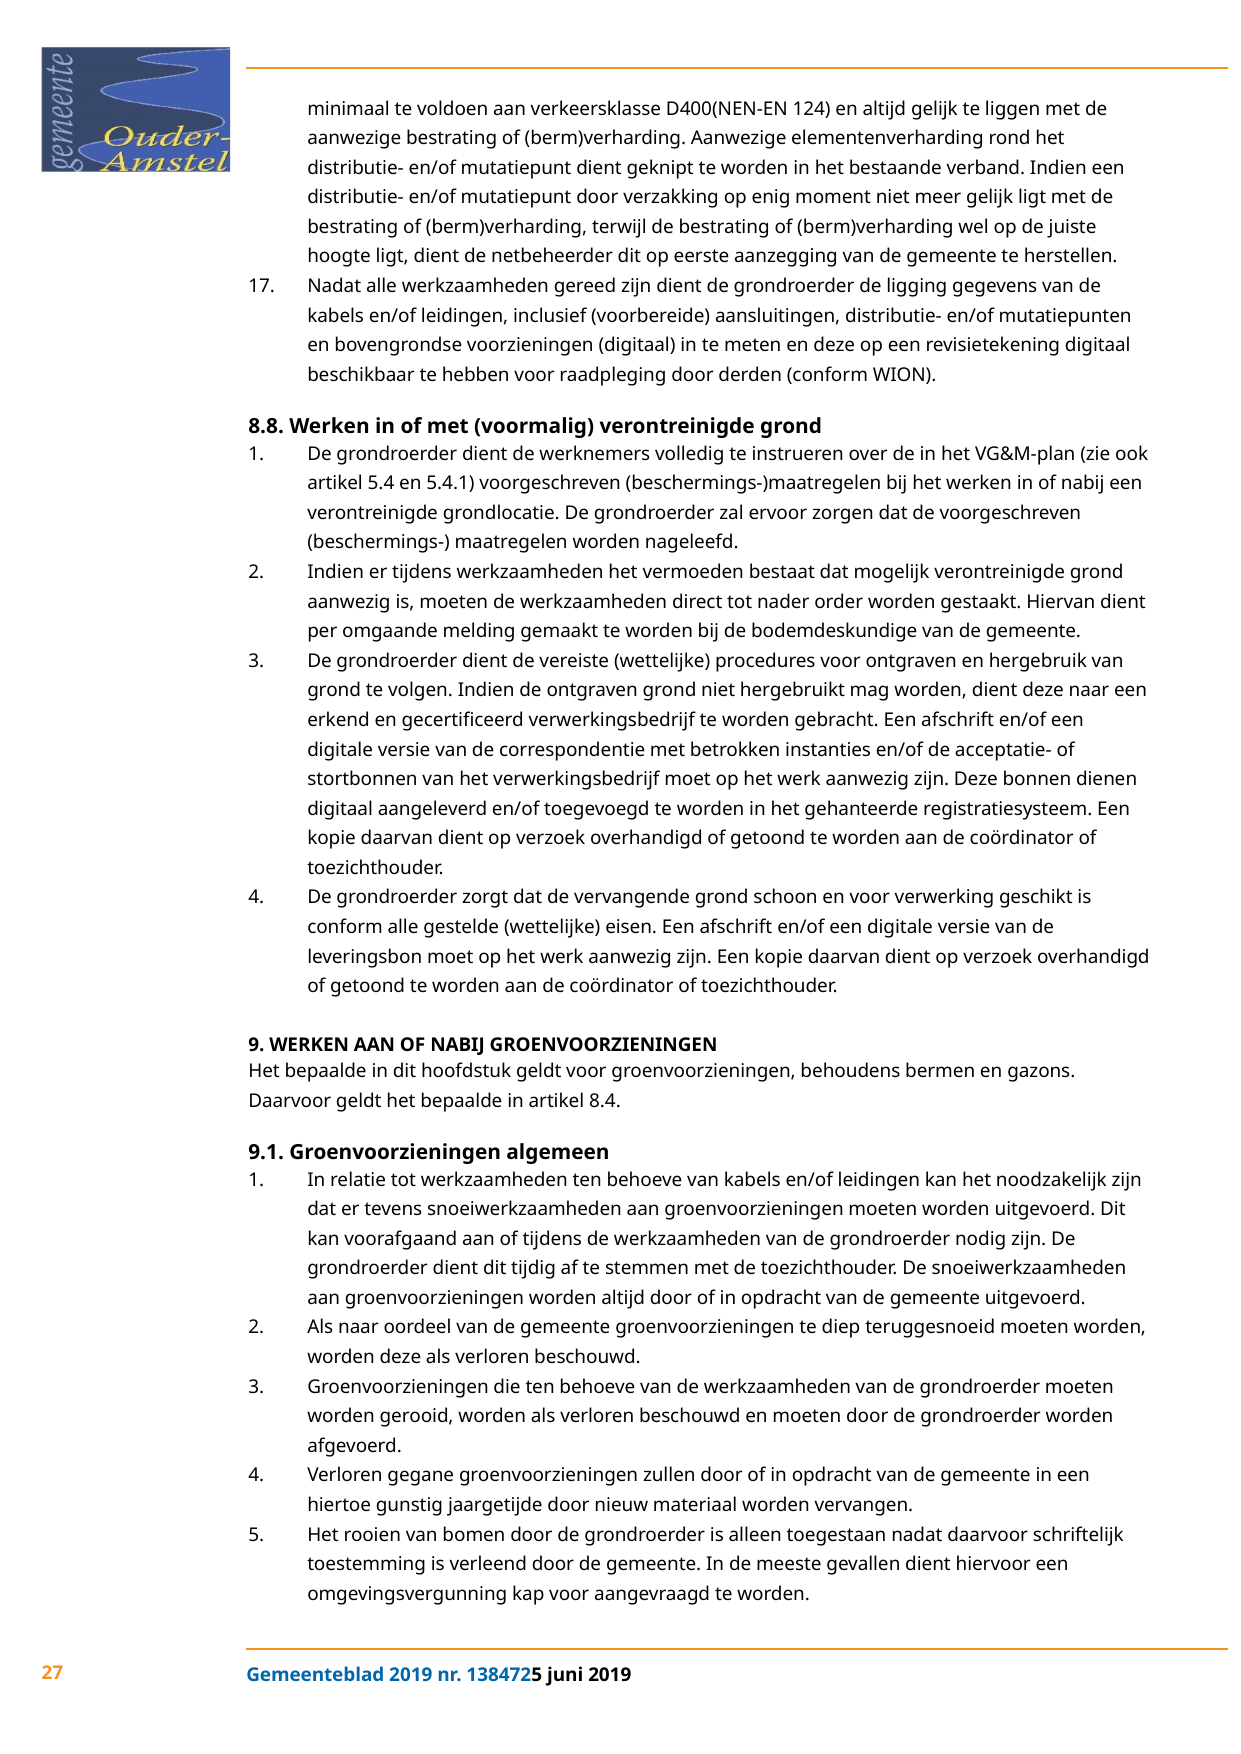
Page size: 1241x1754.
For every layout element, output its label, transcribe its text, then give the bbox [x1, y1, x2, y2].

list De grondroerder dient de werknemers volledig te instrueren over de in het VG&M-plan (zie ook artikel 5.4 en 5.4.1) voorgeschreven (beschermings-)maatregelen bij het werken in of nabij een verontreinigde grondlocatie. De grondroerder zal ervoor zorgen dat de voorgeschreven (beschermings-) maatregelen worden nageleefd. [248, 440, 1152, 554]
text Het bepaalde in dit hoofdstuk geldt voor groenvoorzieningen, behoudens bermen en gazons. [248, 1057, 1152, 1083]
picture [41, 47, 231, 172]
text 9.1. Groenvoorzieningen algemeen [248, 1137, 1152, 1166]
list Als naar oordeel van de gemeente groenvoorzieningen te diep teruggesnoeid moeten worden, worden deze als verloren beschouwd. [248, 1314, 1152, 1369]
list De grondroerder dient de vereiste (wettelijke) procedures voor ontgraven en hergebruik van grond te volgen. Indien de ontgraven grond niet hergebruikt mag worden, dient deze naar een erkend en gecertificeerd verwerkingsbedrijf te worden gebracht. Een afschrift en/of een digitale versie van de correspondentie met betrokken instanties en/of de acceptatie- of stortbonnen van het verwerkingsbedrijf moet op het werk aanwezig zijn. Deze bonnen dienen digitaal aangeleverd en/of toegevoegd te worden in het gehanteerde registratiesysteem. Een kopie daarvan dient op verzoek overhandigd of getoond te worden aan de coördinator of toezichthouder. [248, 647, 1152, 880]
list Verloren gegane groenvoorzieningen zullen door of in opdracht van de gemeente in een hiertoe gunstig jaargetijde door nieuw materiaal worden vervangen. [248, 1462, 1152, 1517]
list De grondroerder zorgt dat de vervangende grond schoon en voor verwerking geschikt is conform alle gestelde (wettelijke) eisen. Een afschrift en/of een digitale versie van de leveringsbon moet op het werk aanwezig zijn. Een kopie daarvan dient op verzoek overhandigd of getoond te worden aan de coördinator of toezichthouder. [248, 884, 1152, 998]
list In relatie tot werkzaamheden ten behoeve van kabels en/of leidingen kan het noodzakelijk zijn dat er tevens snoeiwerkzaamheden aan groenvoorzieningen moeten worden uitgevoerd. Dit kan voorafgaand aan of tijdens de werkzaamheden van de grondroerder nodig zijn. De grondroerder dient dit tijdig af te stemmen met de toezichthouder. De snoeiwerkzaamheden aan groenvoorzieningen worden altijd door of in opdracht van de gemeente uitgevoerd. [248, 1166, 1152, 1310]
text 8.8. Werken in of met (voormalig) verontreinigde grond [248, 411, 1152, 440]
list Indien er tijdens werkzaamheden het vermoeden bestaat dat mogelijk verontreinigde grond aanwezig is, moeten de werkzaamheden direct tot nader order worden gestaakt. Hiervan dient per omgaande melding gemaakt te worden bij de bodemdeskundige van de gemeente. [248, 558, 1152, 643]
text 9. WERKEN AAN OF NABIJ GROENVOORZIENINGEN [248, 1032, 1152, 1057]
text Daarvoor geldt het bepaalde in artikel 8.4. [248, 1087, 1152, 1113]
list Nadat alle werkzaamheden gereed zijn dient de grondroerder de ligging gegevens van de kabels en/of leidingen, inclusief (voorbereide) aansluitingen, distributie- en/of mutatiepunten en bovengrondse voorzieningen (digitaal) in te meten en deze op een revisietekening digitaal beschikbaar te hebben voor raadpleging door derden (conform WION). [248, 272, 1152, 387]
list Groenvoorzieningen die ten behoeve van de werkzaamheden van de grondroerder moeten worden gerooid, worden als verloren beschouwd en moeten door de grondroerder worden afgevoerd. [248, 1373, 1152, 1458]
list minimaal te voldoen aan verkeersklasse D400(NEN-EN 124) en altijd gelijk te liggen met de aanwezige bestrating of (berm)verharding. Aanwezige elementenverharding rond het distributie- en/of mutatiepunt dient geknipt te worden in het bestaande verband. Indien een distributie- en/of mutatiepunt door verzakking op enig moment niet meer gelijk ligt met de bestrating of (berm)verharding, terwijl de bestrating of (berm)verharding wel op de juiste hoogte ligt, dient de netbeheerder dit op eerste aanzegging van de gemeente te herstellen. [248, 95, 1152, 268]
list Het rooien van bomen door de grondroerder is alleen toegestaan nadat daarvoor schriftelijk toestemming is verleend door de gemeente. In de meeste gevallen dient hiervoor een omgevingsvergunning kap voor aangevraagd te worden. [248, 1521, 1152, 1606]
